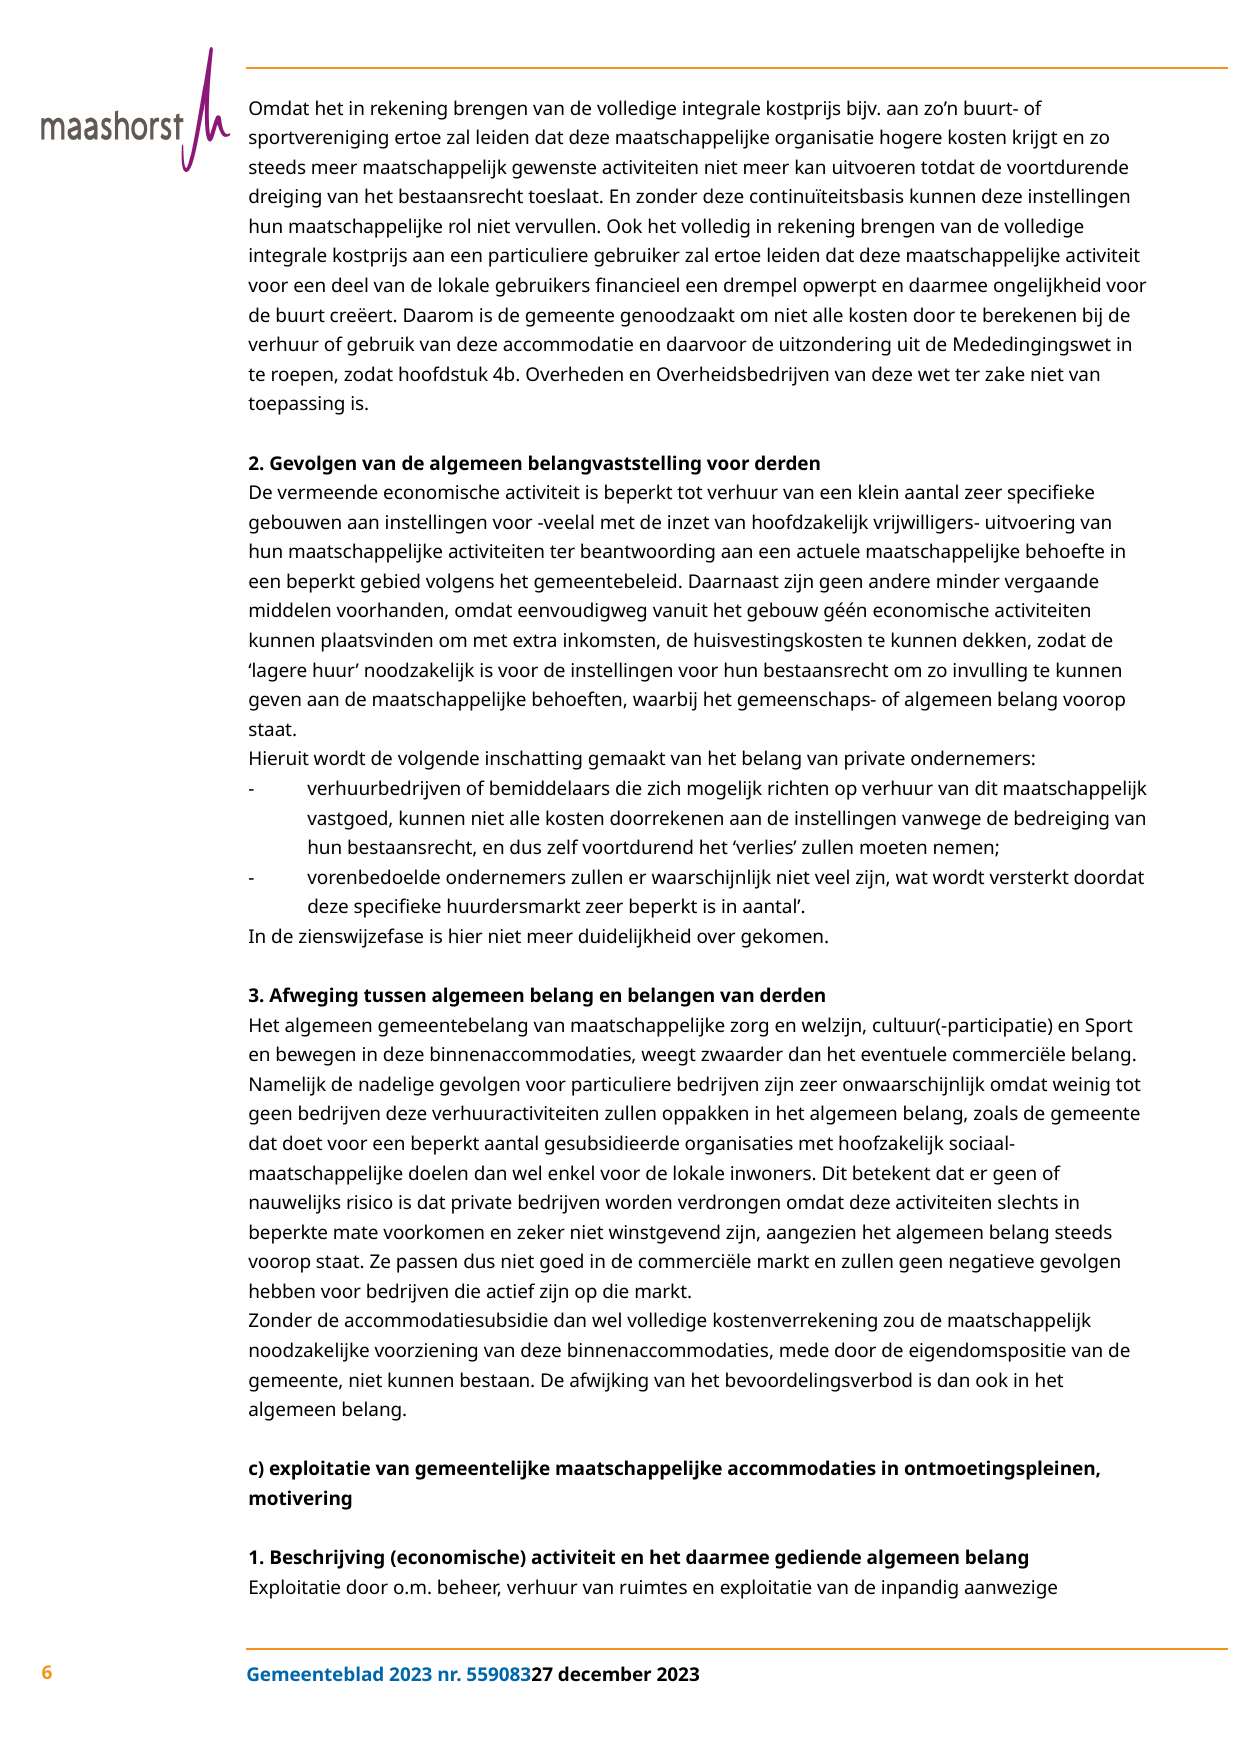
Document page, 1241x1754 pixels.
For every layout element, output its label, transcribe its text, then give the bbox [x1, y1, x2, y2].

text c) exploitatie van gemeentelijke maatschappelijke accommodaties in ontmoetingspleinen, motivering [248, 1456, 1152, 1511]
list vorenbedoelde ondernemers zullen er waarschijnlijk niet veel zijn, wat wordt versterkt doordat deze specifieke huurdersmarkt zeer beperkt is in aantal’. [248, 864, 1152, 919]
list verhuurbedrijven of bemiddelaars die zich mogelijk richten op verhuur van dit maatschappelijk vastgoed, kunnen niet alle kosten doorrekenen aan de instellingen vanwege de bedreiging van hun bestaansrecht, en dus zelf voortdurend het ‘verlies’ zullen moeten nemen; [248, 775, 1152, 860]
text Hieruit wordt de volgende inschatting gemaakt van het belang van private ondernemers: [248, 746, 1152, 771]
text Zonder de accommodatiesubsidie dan wel volledige kostenverrekening zou de maatschappelijk noodzakelijke voorziening van deze binnenaccommodaties, mede door de eigendomspositie van de gemeente, niet kunnen bestaan. De afwijking van het bevoordelingsverbod is dan ook in het algemeen belang. [248, 1308, 1152, 1422]
text 1. Beschrijving (economische) activiteit en het daarmee gediende algemeen belang [248, 1544, 1152, 1570]
text 2. Gevolgen van de algemeen belangvaststelling voor derden [248, 450, 1152, 476]
text Omdat het in rekening brengen van de volledige integrale kostprijs bijv. aan zo’n buurt- of sportvereniging ertoe zal leiden dat deze maatschappelijke organisatie hogere kosten krijgt en zo steeds meer maatschappelijk gewenste activiteiten niet meer kan uitvoeren totdat de voortdurende dreiging van het bestaansrecht toeslaat. En zonder deze continuïteitsbasis kunnen deze instellingen hun maatschappelijke rol niet vervullen. Ook het volledig in rekening brengen van de volledige integrale kostprijs aan een particuliere gebruiker zal ertoe leiden dat deze maatschappelijke activiteit voor een deel van de lokale gebruikers financieel een drempel opwerpt en daarmee ongelijkheid voor de buurt creëert. Daarom is de gemeente genoodzaakt om niet alle kosten door te berekenen bij de verhuur of gebruik van deze accommodatie en daarvoor de uitzondering uit de Mededingingswet in te roepen, zodat hoofdstuk 4b. Overheden en Overheidsbedrijven van deze wet ter zake niet van toepassing is. [248, 95, 1152, 416]
text In de zienswijzefase is hier niet meer duidelijkheid over gekomen. [248, 923, 1152, 949]
text Exploitatie door o.m. beheer, verhuur van ruimtes en exploitatie van de inpandig aanwezige [248, 1574, 1152, 1600]
picture [41, 47, 231, 172]
text 3. Afweging tussen algemeen belang en belangen van derden [248, 982, 1152, 1008]
text De vermeende economische activiteit is beperkt tot verhuur van een klein aantal zeer specifieke gebouwen aan instellingen voor -veelal met de inzet van hoofdzakelijk vrijwilligers- uitvoering van hun maatschappelijke activiteiten ter beantwoording aan een actuele maatschappelijke behoefte in een beperkt gebied volgens het gemeentebeleid. Daarnaast zijn geen andere minder vergaande middelen voorhanden, omdat eenvoudigweg vanuit het gebouw géén economische activiteiten kunnen plaatsvinden om met extra inkomsten, de huisvestingskosten te kunnen dekken, zodat de ‘lagere huur’ noodzakelijk is voor de instellingen voor hun bestaansrecht om zo invulling te kunnen geven aan de maatschappelijke behoeften, waarbij het gemeenschaps- of algemeen belang voorop staat. [248, 479, 1152, 742]
text Het algemeen gemeentebelang van maatschappelijke zorg en welzijn, cultuur(-participatie) en Sport en bewegen in deze binnenaccommodaties, weegt zwaarder dan het eventuele commerciële belang. Namelijk de nadelige gevolgen voor particuliere bedrijven zijn zeer onwaarschijnlijk omdat weinig tot geen bedrijven deze verhuuractiviteiten zullen oppakken in het algemeen belang, zoals de gemeente dat doet voor een beperkt aantal gesubsidieerde organisaties met hoofzakelijk sociaal-maatschappelijke doelen dan wel enkel voor de lokale inwoners. Dit betekent dat er geen of nauwelijks risico is dat private bedrijven worden verdrongen omdat deze activiteiten slechts in beperkte mate voorkomen en zeker niet winstgevend zijn, aangezien het algemeen belang steeds voorop staat. Ze passen dus niet goed in de commerciële markt en zullen geen negatieve gevolgen hebben voor bedrijven die actief zijn op die markt. [248, 1012, 1152, 1304]
